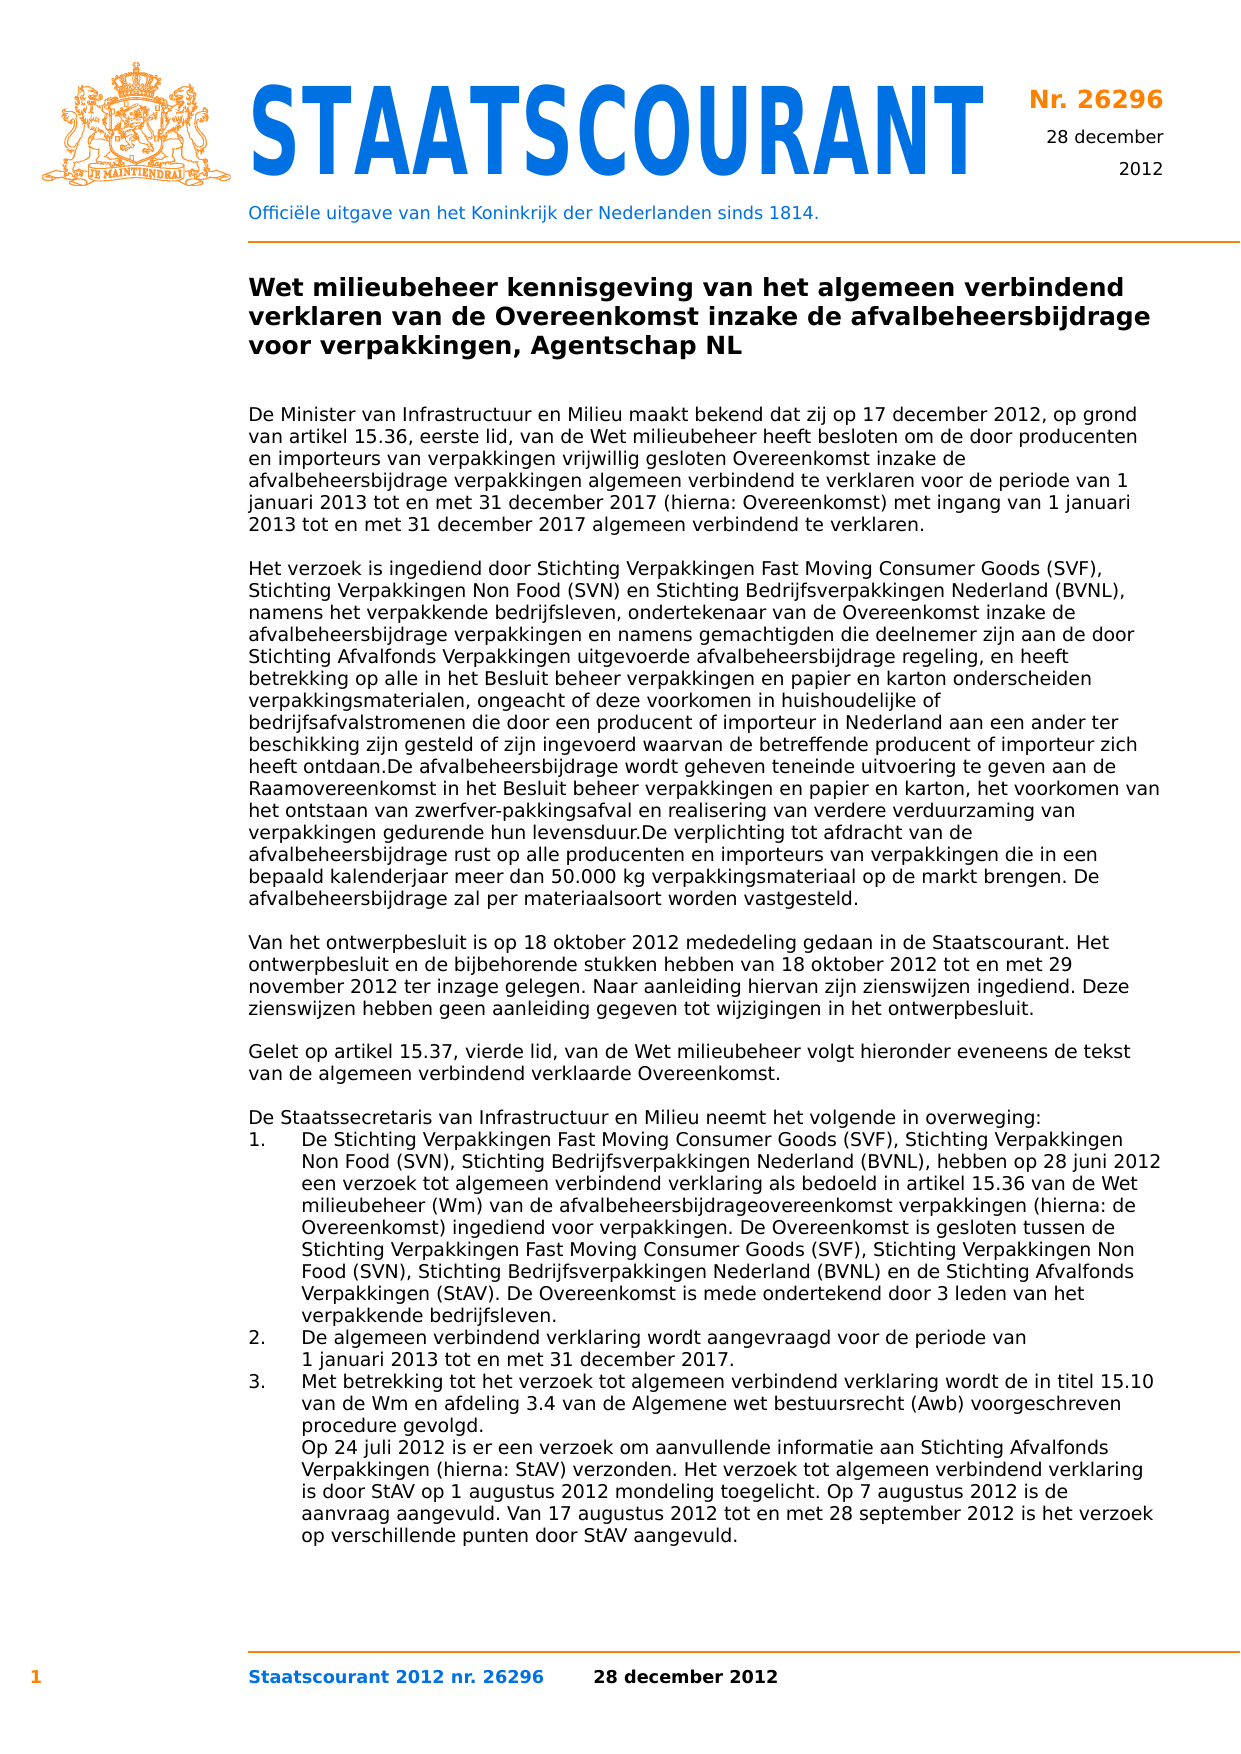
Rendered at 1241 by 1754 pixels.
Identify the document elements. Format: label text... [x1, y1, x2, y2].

text Het verzoek is ingediend door Stichting Verpakkingen Fast Moving Consumer Goods (SVF), Stichting Verpakkingen Non Food (SVN) en Stichting Bedrijfsverpakkingen Nederland (BVNL), namens het verpakkende bedrijfsleven, ondertekenaar van de Overeenkomst inzake de afvalbeheersbijdrage verpakkingen en namens gemachtigden die deelnemer zijn aan de door Stichting Afvalfonds Verpakkingen uitgevoerde afvalbeheersbijdrage regeling, en heeft betrekking op alle in het Besluit beheer verpakkingen en papier en karton onderscheiden verpakkingsmaterialen, ongeacht of deze voorkomen in huishoudelijke of bedrijfsafvalstromenen die door een producent of importeur in Nederland aan een ander ter beschikking zijn gesteld of zijn ingevoerd waarvan de betreffende producent of importeur zich heeft ontdaan.De afvalbeheersbijdrage wordt geheven teneinde uitvoering te geven aan de Raamovereenkomst in het Besluit beheer verpakkingen en papier en karton, het voorkomen van het ontstaan van zwerfver-pakkingsafval en realisering van verdere verduurzaming van verpakkingen gedurende hun levensduur.De verplichting tot afdracht van de afvalbeheersbijdrage rust op alle producenten en importeurs van verpakkingen die in een bepaald kalenderjaar meer dan 50.000 kg verpakkingsmateriaal op de markt brengen. De afvalbeheersbijdrage zal per materiaalsoort worden vastgesteld. [248, 558, 1163, 910]
text Van het ontwerpbesluit is op 18 oktober 2012 mededeling gedaan in de Staatscourant. Het ontwerpbesluit en de bijbehorende stukken hebben van 18 oktober 2012 tot en met 29 november 2012 ter inzage gelegen. Naar aanleiding hiervan zijn zienswijzen ingediend. Deze zienswijzen hebben geen aanleiding gegeven tot wijzigingen in het ontwerpbesluit. [248, 932, 1163, 1019]
text 2. De algemeen verbindend verklaring wordt aangevraagd voor de periode van 1 januari 2013 tot en met 31 december 2017. [248, 1327, 1163, 1371]
text De Minister van Infrastructuur en Milieu maakt bekend dat zij op 17 december 2012, op grond van artikel 15.36, eerste lid, van de Wet milieubeheer heeft besloten om de door producenten en importeurs van verpakkingen vrijwillig gesloten Overeenkomst inzake de afvalbeheersbijdrage verpakkingen algemeen verbindend te verklaren voor de periode van 1 januari 2013 tot en met 31 december 2017 (hierna: Overeenkomst) met ingang van 1 januari 2013 tot en met 31 december 2017 algemeen verbindend te verklaren. [248, 404, 1163, 536]
text Gelet op artikel 15.37, vierde lid, van de Wet milieubeheer volgt hieronder eveneens de tekst van de algemeen verbindend verklaarde Overeenkomst. [248, 1041, 1163, 1085]
text Op 24 juli 2012 is er een verzoek om aanvullende informatie aan Stichting Afvalfonds Verpakkingen (hierna: StAV) verzonden. Het verzoek tot algemeen verbindend verklaring is door StAV op 1 augustus 2012 mondeling toegelicht. Op 7 augustus 2012 is de aanvraag aangevuld. Van 17 augustus 2012 tot en met 28 september 2012 is het verzoek op verschillende punten door StAV aangevuld. [301, 1437, 1163, 1547]
table_cell 28 december [998, 121, 1240, 153]
text 1. De Stichting Verpakkingen Fast Moving Consumer Goods (SVF), Stichting Verpakkingen Non Food (SVN), Stichting Bedrijfsverpakkingen Nederland (BVNL), hebben op 28 juni 2012 een verzoek tot algemeen verbindend verklaring als bedoeld in artikel 15.36 van de Wet milieubeheer (Wm) van de afvalbeheersbijdrageovereenkomst verpakkingen (hierna: de Overeenkomst) ingediend voor verpakkingen. De Overeenkomst is gesloten tussen de Stichting Verpakkingen Fast Moving Consumer Goods (SVF), Stichting Verpakkingen Non Food (SVN), Stichting Bedrijfsverpakkingen Nederland (BVNL) en de Stichting Afvalfonds Verpakkingen (StAV). De Overeenkomst is mede ondertekend door 3 leden van het verpakkende bedrijfsleven. [248, 1129, 1163, 1327]
table_header Nr. 26296 [998, 62, 1240, 121]
text 3. Met betrekking tot het verzoek tot algemeen verbindend verklaring wordt de in titel 15.10 van de Wm en afdeling 3.4 van de Algemene wet bestuursrecht (Awb) voorgeschreven procedure gevolgd. [248, 1371, 1163, 1437]
text De Staatssecretaris van Infrastructuur en Milieu neemt het volgende in overweging: [248, 1107, 1163, 1129]
picture [41, 62, 231, 186]
table_cell 2012 [998, 153, 1240, 203]
subtitle Wet milieubeheer kennisgeving van het algemeen verbindend verklaren van de Overeenkomst inzake de afvalbeheersbijdrage voor verpakkingen, Agentschap NL [248, 273, 1163, 361]
table_header [25, 62, 248, 241]
table_cell Officiële uitgave van het Koninkrijk der Nederlanden sinds 1814. [248, 203, 1240, 241]
table_header STAATSCOURANT [248, 62, 998, 203]
